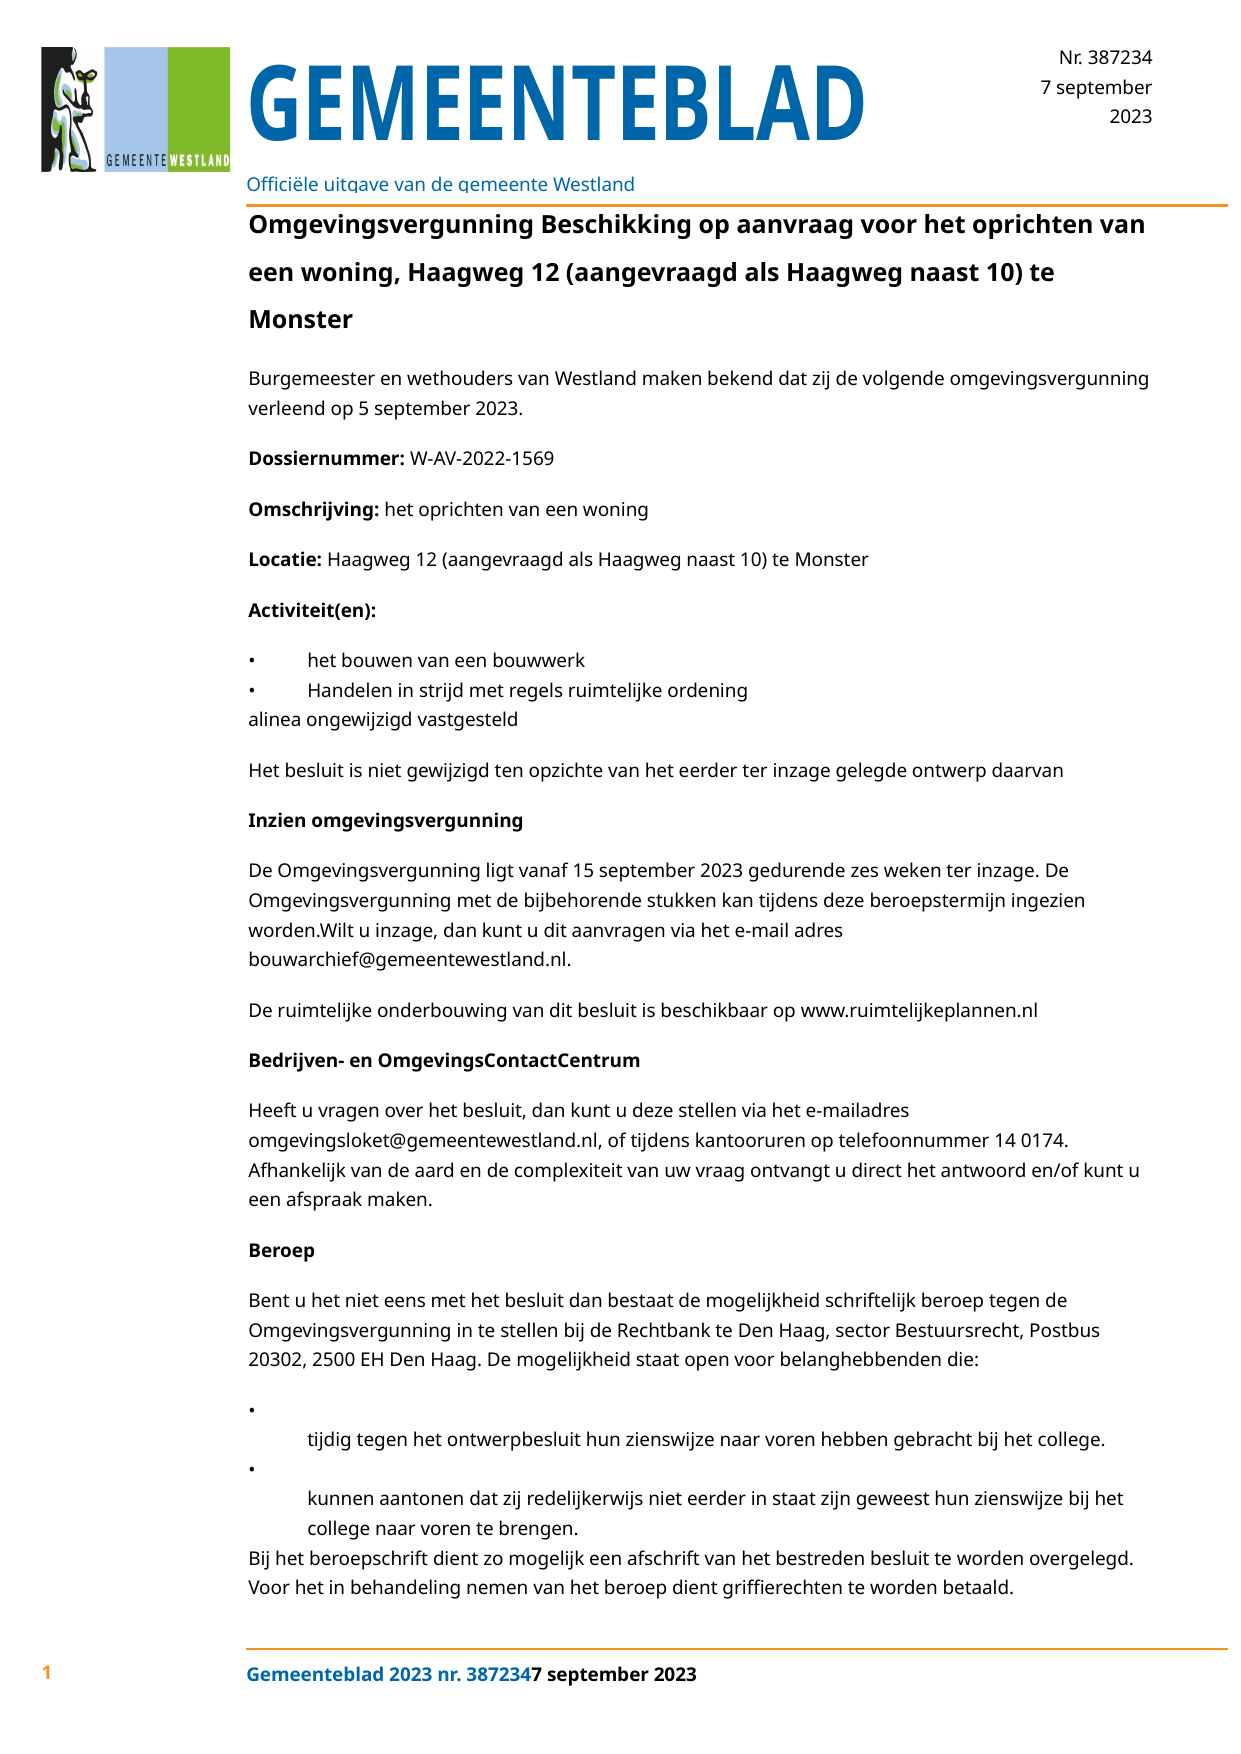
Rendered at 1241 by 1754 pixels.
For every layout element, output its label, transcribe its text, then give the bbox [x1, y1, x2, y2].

text Omschrijving: het oprichten van een woning [248, 496, 1152, 522]
list Handelen in strijd met regels ruimtelijke ordening [248, 677, 1152, 702]
text Inzien omgevingsvergunning [248, 807, 1152, 833]
list kunnen aantonen dat zij redelijkerwijs niet eerder in staat zijn geweest hun zienswijze bij het college naar voren te brengen. [248, 1486, 1152, 1541]
text Omgevingsvergunning Beschikking op aanvraag voor het oprichten van een woning, Haagweg 12 (aangevraagd als Haagweg naast 10) te Monster [248, 207, 1152, 336]
text Bent u het niet eens met het besluit dan bestaat de mogelijkheid schriftelijk beroep tegen de Omgevingsvergunning in te stellen bij de Rechtbank te Den Haag, sector Bestuursrecht, Postbus 20302, 2500 EH Den Haag. De mogelijkheid staat open voor belanghebbenden die: [248, 1287, 1152, 1372]
text Activiteit(en): [248, 597, 1152, 622]
text Beroep [248, 1237, 1152, 1262]
text Het besluit is niet gewijzigd ten opzichte van het eerder ter inzage gelegde ontwerp daarvan [248, 757, 1152, 782]
list tijdig tegen het ontwerpbesluit hun zienswijze naar voren hebben gebracht bij het college. [248, 1426, 1152, 1452]
text Bij het beroepschrift dient zo mogelijk een afschrift van het bestreden besluit te worden overgelegd. Voor het in behandeling nemen van het beroep dient griffierechten te worden betaald. [248, 1545, 1152, 1600]
text Burgemeester en wethouders van Westland maken bekend dat zij de volgende omgevingsvergunning verleend op 5 september 2023. [248, 366, 1152, 421]
text Locatie: Haagweg 12 (aangevraagd als Haagweg naast 10) te Monster [248, 546, 1152, 572]
text Bedrijven- en OmgevingsContactCentrum [248, 1047, 1152, 1073]
text De Omgevingsvergunning ligt vanaf 15 september 2023 gedurende zes weken ter inzage. De Omgevingsvergunning met de bijbehorende stukken kan tijdens deze beroepstermijn ingezien worden.Wilt u inzage, dan kunt u dit aanvragen via het e-mail adres bouwarchief@gemeentewestland.nl. [248, 858, 1152, 972]
text alinea ongewijzigd vastgesteld [248, 706, 1152, 732]
picture [41, 47, 231, 172]
text De ruimtelijke onderbouwing van dit besluit is beschikbaar op www.ruimtelijkeplannen.nl [248, 997, 1152, 1022]
list het bouwen van een bouwwerk [248, 647, 1152, 673]
text Heeft u vragen over het besluit, dan kunt u deze stellen via het e-mailadres omgevingsloket@gemeentewestland.nl, of tijdens kantooruren op telefoonnummer 14 0174. Afhankelijk van de aard en de complexiteit van uw vraag ontvangt u direct het antwoord en/of kunt u een afspraak maken. [248, 1098, 1152, 1212]
text Dossiernummer: W-AV-2022-1569 [248, 446, 1152, 471]
